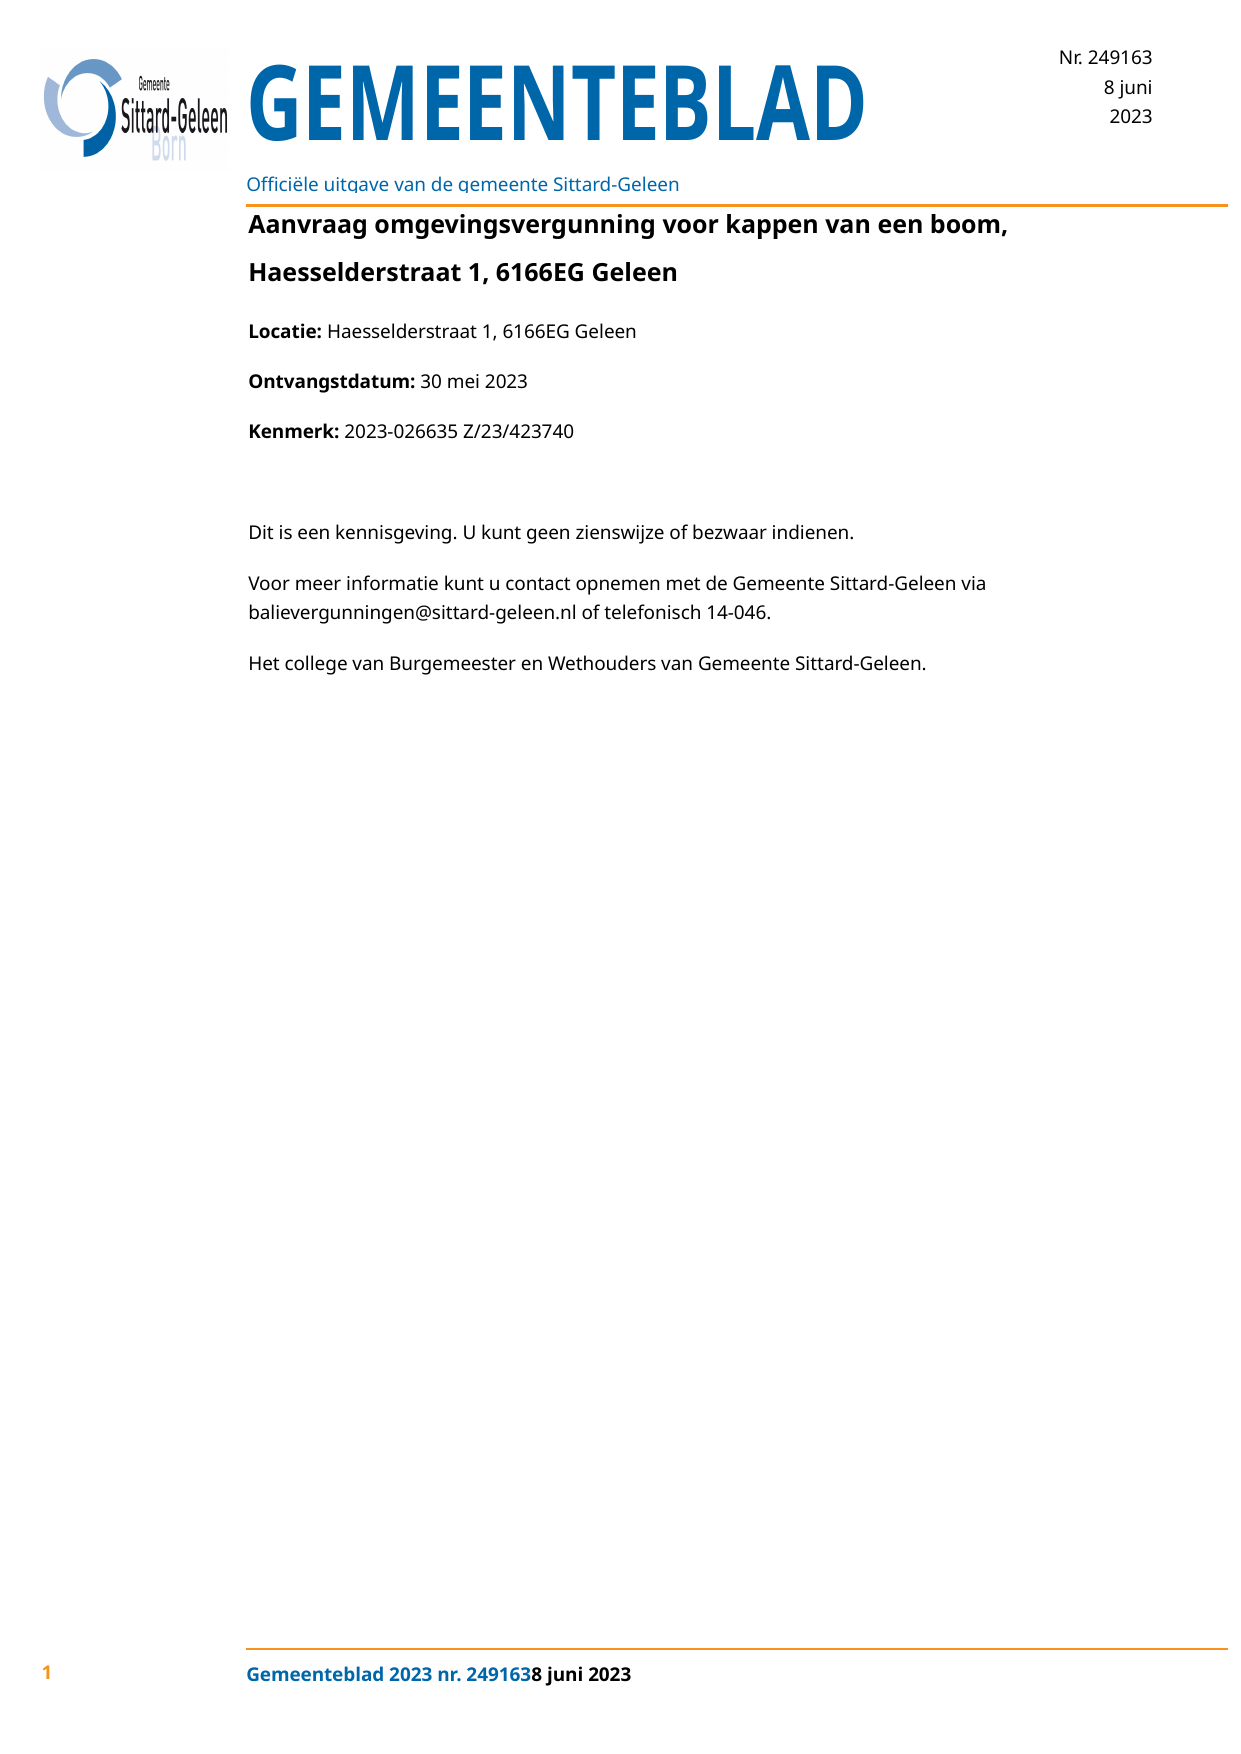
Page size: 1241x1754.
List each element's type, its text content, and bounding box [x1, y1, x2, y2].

text Ontvangstdatum: 30 mei 2023 [248, 368, 1152, 394]
text Aanvraag omgevingsvergunning voor kappen van een boom, Haesselderstraat 1, 6166EG Geleen [248, 207, 1152, 288]
text Voor meer informatie kunt u contact opnemen met de Gemeente Sittard-Geleen via balievergunningen@sittard-geleen.nl of telefonisch 14-046. [248, 570, 1152, 625]
text Het college van Burgemeester en Wethouders van Gemeente Sittard-Geleen. [248, 650, 1152, 676]
picture [41, 47, 231, 172]
text Kenmerk: 2023-026635 Z/23/423740 [248, 419, 1152, 444]
text Locatie: Haesselderstraat 1, 6166EG Geleen [248, 318, 1152, 344]
text Dit is een kennisgeving. U kunt geen zienswijze of bezwaar indienen. [248, 519, 1152, 545]
